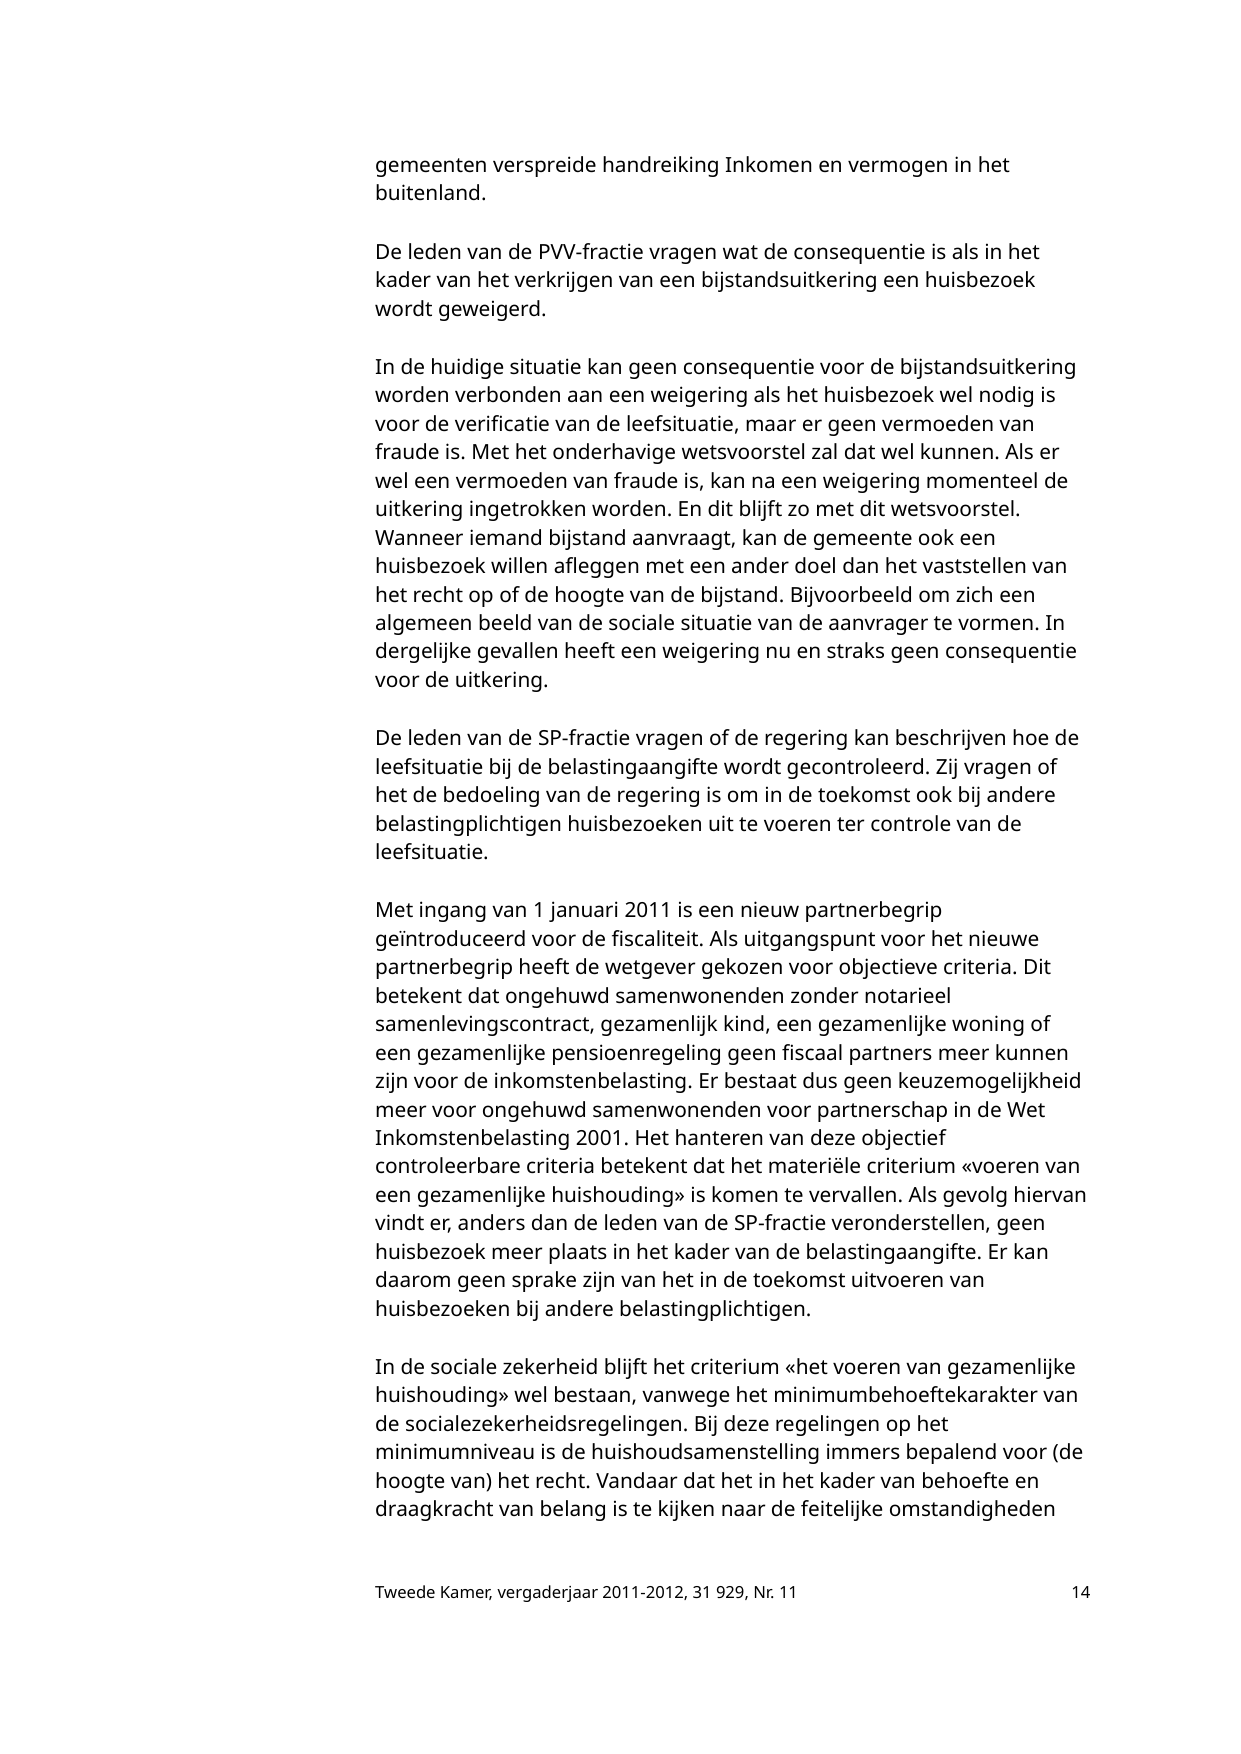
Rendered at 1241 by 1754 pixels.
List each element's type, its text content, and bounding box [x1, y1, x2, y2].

text Met ingang van 1 januari 2011 is een nieuw partnerbegrip geïntroduceerd voor de fiscaliteit. Als uitgangspunt voor het nieuwe partnerbegrip heeft de wetgever gekozen voor objectieve criteria. Dit betekent dat ongehuwd samenwonenden zonder notarieel samenlevingscontract, gezamenlijk kind, een gezamenlijke woning of een gezamenlijke pensioenregeling geen fiscaal partners meer kunnen zijn voor de inkomstenbelasting. Er bestaat dus geen keuzemogelijkheid meer voor ongehuwd samenwonenden voor partnerschap in de Wet Inkomstenbelasting 2001. Het hanteren van deze objectief controleerbare criteria betekent dat het materiële criterium «voeren van een gezamenlijke huishouding» is komen te vervallen. Als gevolg hiervan vindt er, anders dan de leden van de SP-fractie veronderstellen, geen huisbezoek meer plaats in het kader van de belastingaangifte. Er kan daarom geen sprake zijn van het in de toekomst uitvoeren van huisbezoeken bij andere belastingplichtigen. [375, 896, 1090, 1322]
text In de sociale zekerheid blijft het criterium «het voeren van gezamenlijke huishouding» wel bestaan, vanwege het minimumbehoeftekarakter van de socialezekerheidsregelingen. Bij deze regelingen op het minimumniveau is de huishoudsamenstelling immers bepalend voor (de hoogte van) het recht. Vandaar dat het in het kader van behoefte en draagkracht van belang is te kijken naar de feitelijke omstandigheden [375, 1352, 1090, 1523]
text In de huidige situatie kan geen consequentie voor de bijstandsuitkering worden verbonden aan een weigering als het huisbezoek wel nodig is voor de verificatie van de leefsituatie, maar er geen vermoeden van fraude is. Met het onderhavige wetsvoorstel zal dat wel kunnen. Als er wel een vermoeden van fraude is, kan na een weigering momenteel de uitkering ingetrokken worden. En dit blijft zo met dit wetsvoorstel. Wanneer iemand bijstand aanvraagt, kan de gemeente ook een huisbezoek willen afleggen met een ander doel dan het vaststellen van het recht op of de hoogte van de bijstand. Bijvoorbeeld om zich een algemeen beeld van de sociale situatie van de aanvrager te vormen. In dergelijke gevallen heeft een weigering nu en straks geen consequentie voor de uitkering. [375, 352, 1090, 693]
text gemeenten verspreide handreiking Inkomen en vermogen in het buitenland. [375, 150, 1090, 207]
text De leden van de SP-fractie vragen of de regering kan beschrijven hoe de leefsituatie bij de belastingaangifte wordt gecontroleerd. Zij vragen of het de bedoeling van de regering is om in de toekomst ook bij andere belastingplichtigen huisbezoeken uit te voeren ter controle van de leefsituatie. [375, 723, 1090, 866]
text De leden van de PVV-fractie vragen wat de consequentie is als in het kader van het verkrijgen van een bijstandsuitkering een huisbezoek wordt geweigerd. [375, 237, 1090, 322]
